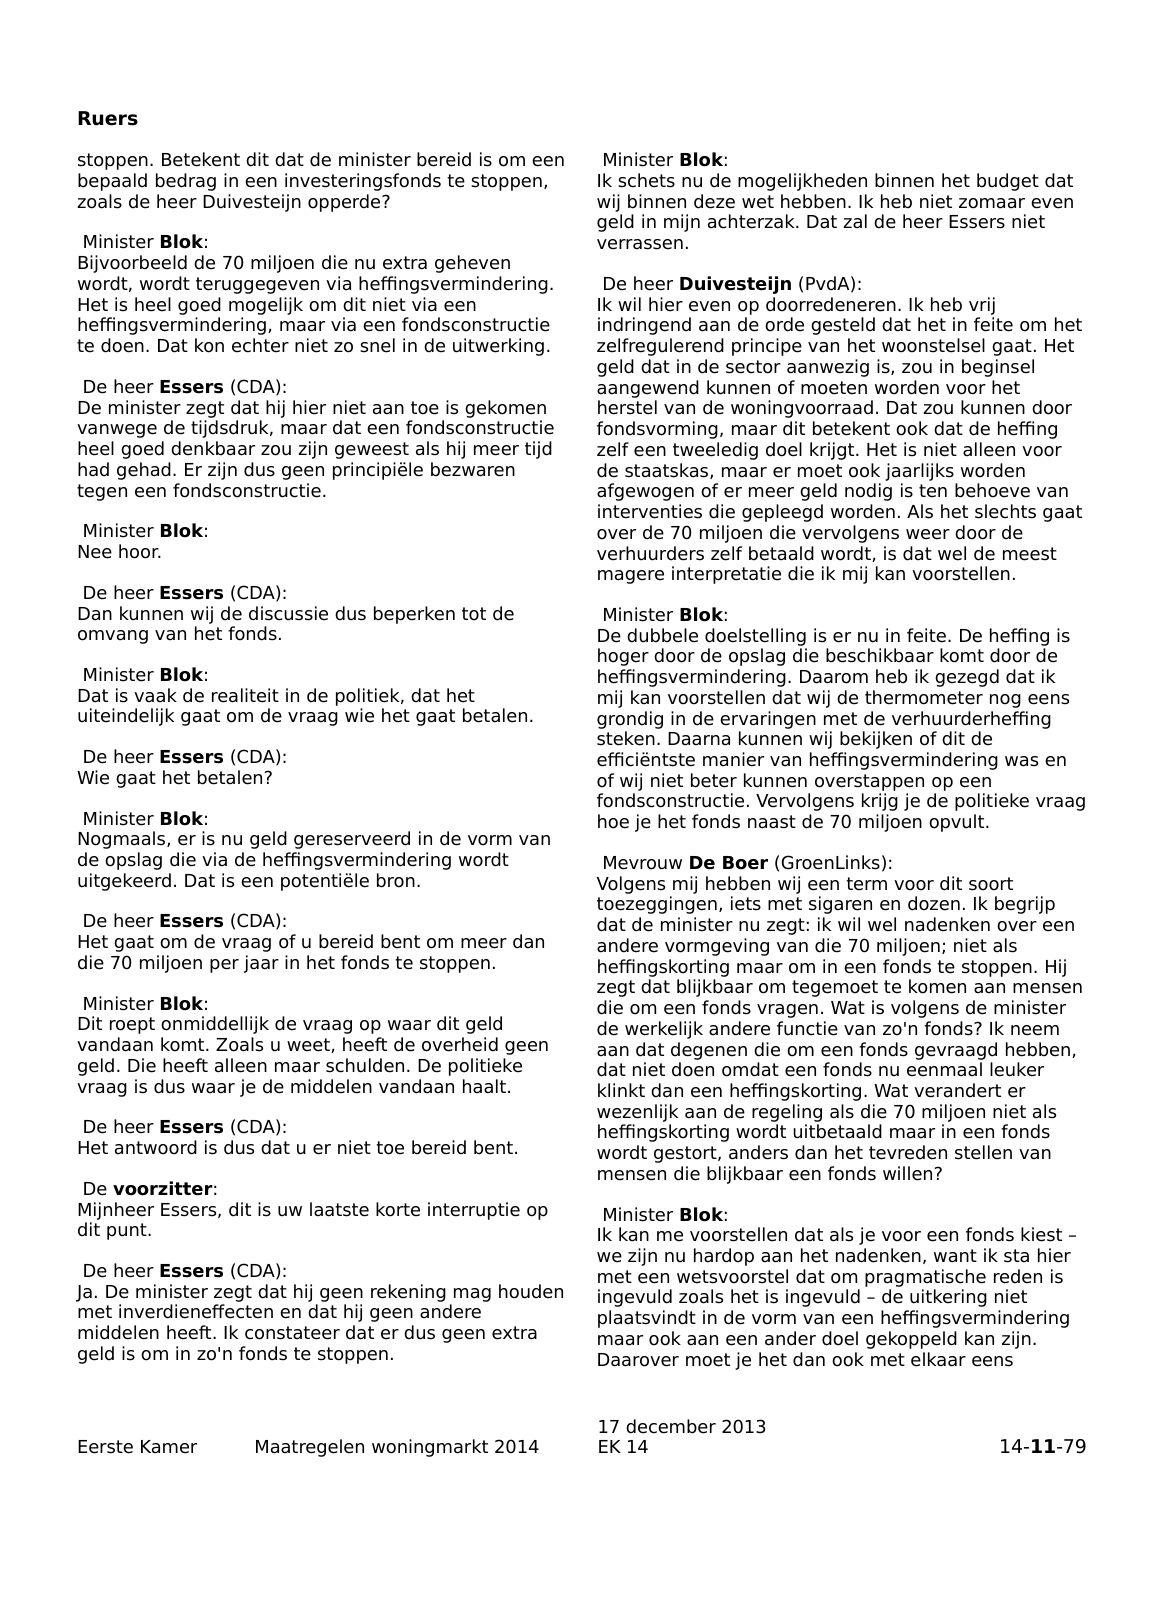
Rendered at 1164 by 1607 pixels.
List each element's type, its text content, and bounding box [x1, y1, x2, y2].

text De heer Essers (CDA): [77, 1117, 567, 1138]
text Minister Blok: [77, 232, 567, 253]
text De heer Essers (CDA): [77, 747, 567, 768]
text Wie gaat het betalen? [77, 768, 567, 788]
text Dit roept onmiddellijk de vraag op waar dit geld vandaan komt. Zoals u weet, heeft de overheid geen geld. Die heeft alleen maar schulden. De politieke vraag is dus waar je de middelen vandaan haalt. [77, 1014, 567, 1097]
text Dan kunnen wij de discussie dus beperken tot de omvang van het fonds. [77, 603, 567, 645]
text Minister Blok: [77, 808, 567, 829]
text Mijnheer Essers, dit is uw laatste korte interruptie op dit punt. [77, 1199, 567, 1241]
text Minister Blok: [596, 605, 1087, 626]
text De minister zegt dat hij hier niet aan toe is gekomen vanwege de tijdsdruk, maar dat een fondsconstructie heel goed denkbaar zou zijn geweest als hij meer tijd had gehad. Er zijn dus geen principiële bezwaren tegen een fondsconstructie. [77, 397, 567, 501]
text Minister Blok: [77, 993, 567, 1014]
text Ja. De minister zegt dat hij geen rekening mag houden met inverdieneffecten en dat hij geen andere middelen heeft. Ik constateer dat er dus geen extra geld is om in zo'n fonds te stoppen. [77, 1282, 567, 1364]
text Minister Blok: [77, 665, 567, 686]
text Minister Blok: [596, 150, 1087, 171]
text Nee hoor. [77, 542, 567, 563]
text Bijvoorbeeld de 70 miljoen die nu extra geheven wordt, wordt teruggegeven via heffingsvermindering. Het is heel goed mogelijk om dit niet via een heffingsvermindering, maar via een fondsconstructie te doen. Dat kon echter niet zo snel in de uitwerking. [77, 253, 567, 357]
text De heer Essers (CDA): [77, 1261, 567, 1282]
text De dubbele doelstelling is er nu in feite. De heffing is hoger door de opslag die beschikbaar komt door de heffingsvermindering. Daarom heb ik gezegd dat ik mij kan voorstellen dat wij de thermometer nog eens grondig in de ervaringen met de verhuurderheffing steken. Daarna kunnen wij bekijken of dit de efficiëntste manier van heffingsvermindering was en of wij niet beter kunnen overstappen op een fondsconstructie. Vervolgens krijg je de politieke vraag hoe je het fonds naast de 70 miljoen opvult. [596, 626, 1087, 833]
text Volgens mij hebben wij een term voor dit soort toezeggingen, iets met sigaren en dozen. Ik begrijp dat de minister nu zegt: ik wil wel nadenken over een andere vormgeving van die 70 miljoen; niet als heffingskorting maar om in een fonds te stoppen. Hij zegt dat blijkbaar om tegemoet te komen aan mensen die om een fonds vragen. Wat is volgens de minister de werkelijk andere functie van zo'n fonds? Ik neem aan dat degenen die om een fonds gevraagd hebben, dat niet doen omdat een fonds nu eenmaal leuker klinkt dan een heffingskorting. Wat verandert er wezenlijk aan de regeling als die 70 miljoen niet als heffingskorting wordt uitbetaald maar in een fonds wordt gestort, anders dan het tevreden stellen van mensen die blijkbaar een fonds willen? [596, 873, 1087, 1184]
text Ik kan me voorstellen dat als je voor een fonds kiest – we zijn nu hardop aan het nadenken, want ik sta hier met een wetsvoorstel dat om pragmatische reden is ingevuld zoals het is ingevuld – de uitkering niet plaatsvindt in de vorm van een heffingsvermindering maar ook aan een ander doel gekoppeld kan zijn. Daarover moet je het dan ook met elkaar eens [596, 1225, 1087, 1370]
text Het antwoord is dus dat u er niet toe bereid bent. [77, 1138, 567, 1159]
text De heer Essers (CDA): [77, 377, 567, 397]
text Minister Blok: [77, 521, 567, 542]
text De heer Duivesteijn (PvdA): [596, 274, 1087, 294]
text Minister Blok: [596, 1204, 1087, 1225]
text Nogmaals, er is nu geld gereserveerd in de vorm van de opslag die via de heffingsvermindering wordt uitgekeerd. Dat is een potentiële bron. [77, 829, 567, 891]
text De heer Essers (CDA): [77, 583, 567, 603]
text Het gaat om de vraag of u bereid bent om meer dan die 70 miljoen per jaar in het fonds te stoppen. [77, 932, 567, 973]
text De heer Essers (CDA): [77, 911, 567, 932]
text Dat is vaak de realiteit in de politiek, dat het uiteindelijk gaat om de vraag wie het gaat betalen. [77, 686, 567, 727]
text Ik schets nu de mogelijkheden binnen het budget dat wij binnen deze wet hebben. Ik heb niet zomaar even geld in mijn achterzak. Dat zal de heer Essers niet verrassen. [596, 171, 1087, 254]
text De voorzitter: [77, 1179, 567, 1199]
text Mevrouw De Boer (GroenLinks): [596, 853, 1087, 873]
text Ik wil hier even op doorredeneren. Ik heb vrij indringend aan de orde gesteld dat het in feite om het zelfregulerend principe van het woonstelsel gaat. Het geld dat in de sector aanwezig is, zou in beginsel aangewend kunnen of moeten worden voor het herstel van de woningvoorraad. Dat zou kunnen door fondsvorming, maar dit betekent ook dat de heffing zelf een tweeledig doel krijgt. Het is niet alleen voor de staatskas, maar er moet ook jaarlijks worden afgewogen of er meer geld nodig is ten behoeve van interventies die gepleegd worden. Als het slechts gaat over de 70 miljoen die vervolgens weer door de verhuurders zelf betaald wordt, is dat wel de meest magere interpretatie die ik mij kan voorstellen. [596, 294, 1087, 585]
text stoppen. Betekent dit dat de minister bereid is om een bepaald bedrag in een investeringsfonds te stoppen, zoals de heer Duivesteijn opperde? [77, 150, 567, 212]
